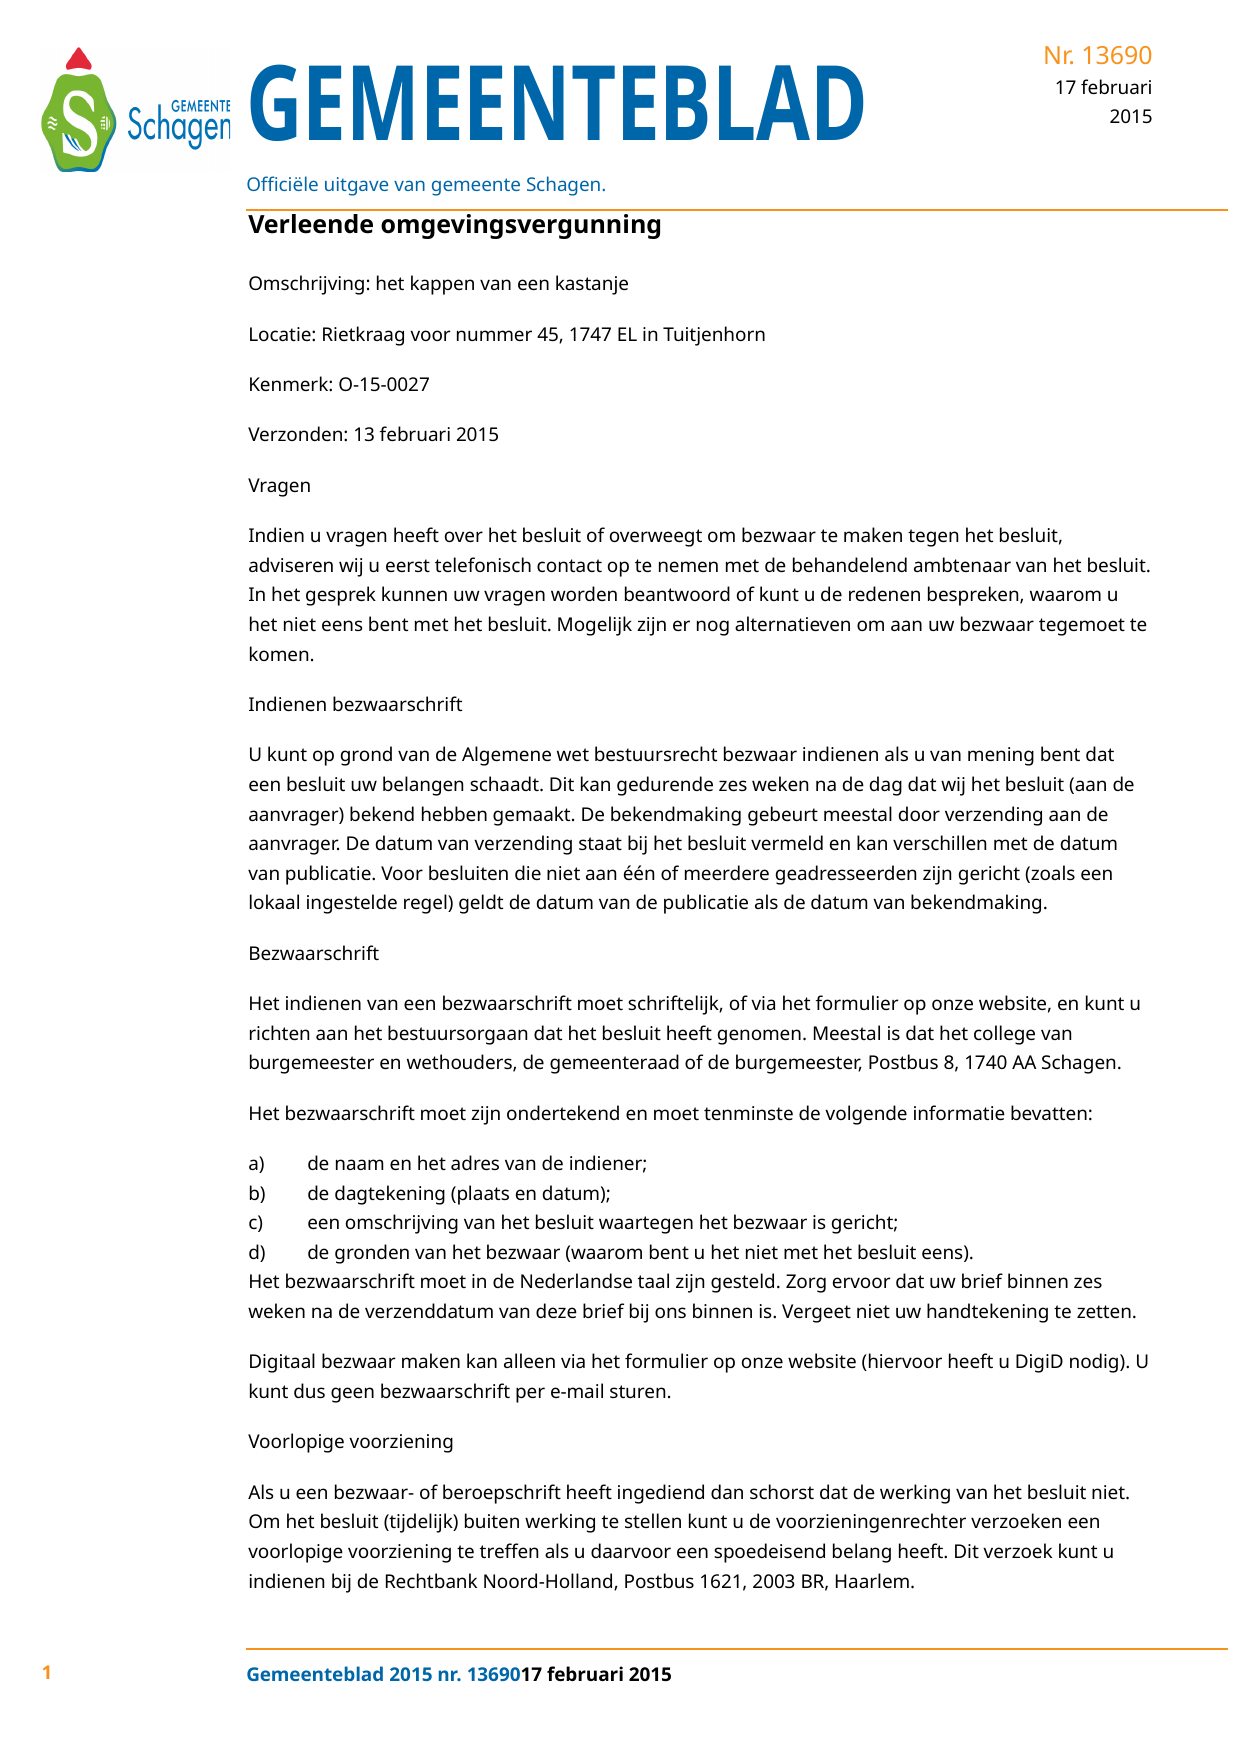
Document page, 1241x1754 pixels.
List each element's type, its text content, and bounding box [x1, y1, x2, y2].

list een omschrijving van het besluit waartegen het bezwaar is gericht; [248, 1209, 1152, 1235]
text Locatie: Rietkraag voor nummer 45, 1747 EL in Tuitjenhorn [248, 321, 1152, 346]
text Het indienen van een bezwaarschrift moet schriftelijk, of via het formulier op onze website, en kunt u richten aan het bestuursorgaan dat het besluit heeft genomen. Meestal is dat het college van burgemeester en wethouders, de gemeenteraad of de burgemeester, Postbus 8, 1740 AA Schagen. [248, 990, 1152, 1075]
text Voorlopige voorziening [248, 1429, 1152, 1454]
text Het bezwaarschrift moet zijn ondertekend en moet tenminste de volgende informatie bevatten: [248, 1100, 1152, 1126]
text Bezwaarschrift [248, 940, 1152, 966]
list de gronden van het bezwaar (waarom bent u het niet met het besluit eens). [248, 1239, 1152, 1265]
list de dagtekening (plaats en datum); [248, 1180, 1152, 1206]
picture [41, 47, 231, 172]
text Als u een bezwaar- of beroepschrift heeft ingediend dan schorst dat de werking van het besluit niet. Om het besluit (tijdelijk) buiten werking te stellen kunt u de voorzieningenrechter verzoeken een voorlopige voorziening te treffen als u daarvoor een spoedeisend belang heeft. Dit verzoek kunt u indienen bij de Rechtbank Noord-Holland, Postbus 1621, 2003 BR, Haarlem. [248, 1479, 1152, 1593]
text Verzonden: 13 februari 2015 [248, 422, 1152, 447]
text Verleende omgevingsvergunning [248, 211, 1152, 241]
list de naam en het adres van de indiener; [248, 1150, 1152, 1176]
text Kenmerk: O-15-0027 [248, 371, 1152, 397]
text Vragen [248, 472, 1152, 498]
text Indien u vragen heeft over het besluit of overweegt om bezwaar te maken tegen het besluit, adviseren wij u eerst telefonisch contact op te nemen met de behandelend ambtenaar van het besluit. In het gesprek kunnen uw vragen worden beantwoord of kunt u de redenen bespreken, waarom u het niet eens bent met het besluit. Mogelijk zijn er nog alternatieven om aan uw bezwaar tegemoet te komen. [248, 522, 1152, 666]
text Het bezwaarschrift moet in de Nederlandse taal zijn gesteld. Zorg ervoor dat uw brief binnen zes weken na de verzenddatum van deze brief bij ons binnen is. Vergeet niet uw handtekening te zetten. [248, 1269, 1152, 1324]
text Omschrijving: het kappen van een kastanje [248, 270, 1152, 296]
text Indienen bezwaarschrift [248, 691, 1152, 717]
text U kunt op grond van de Algemene wet bestuursrecht bezwaar indienen als u van mening bent dat een besluit uw belangen schaadt. Dit kan gedurende zes weken na de dag dat wij het besluit (aan de aanvrager) bekend hebben gemaakt. De bekendmaking gebeurt meestal door verzending aan de aanvrager. De datum van verzending staat bij het besluit vermeld en kan verschillen met de datum van publicatie. Voor besluiten die niet aan één of meerdere geadresseerden zijn gericht (zoals een lokaal ingestelde regel) geldt de datum van de publicatie als de datum van bekendmaking. [248, 742, 1152, 915]
text Digitaal bezwaar maken kan alleen via het formulier op onze website (hiervoor heeft u DigiD nodig). U kunt dus geen bezwaarschrift per e-mail sturen. [248, 1349, 1152, 1404]
